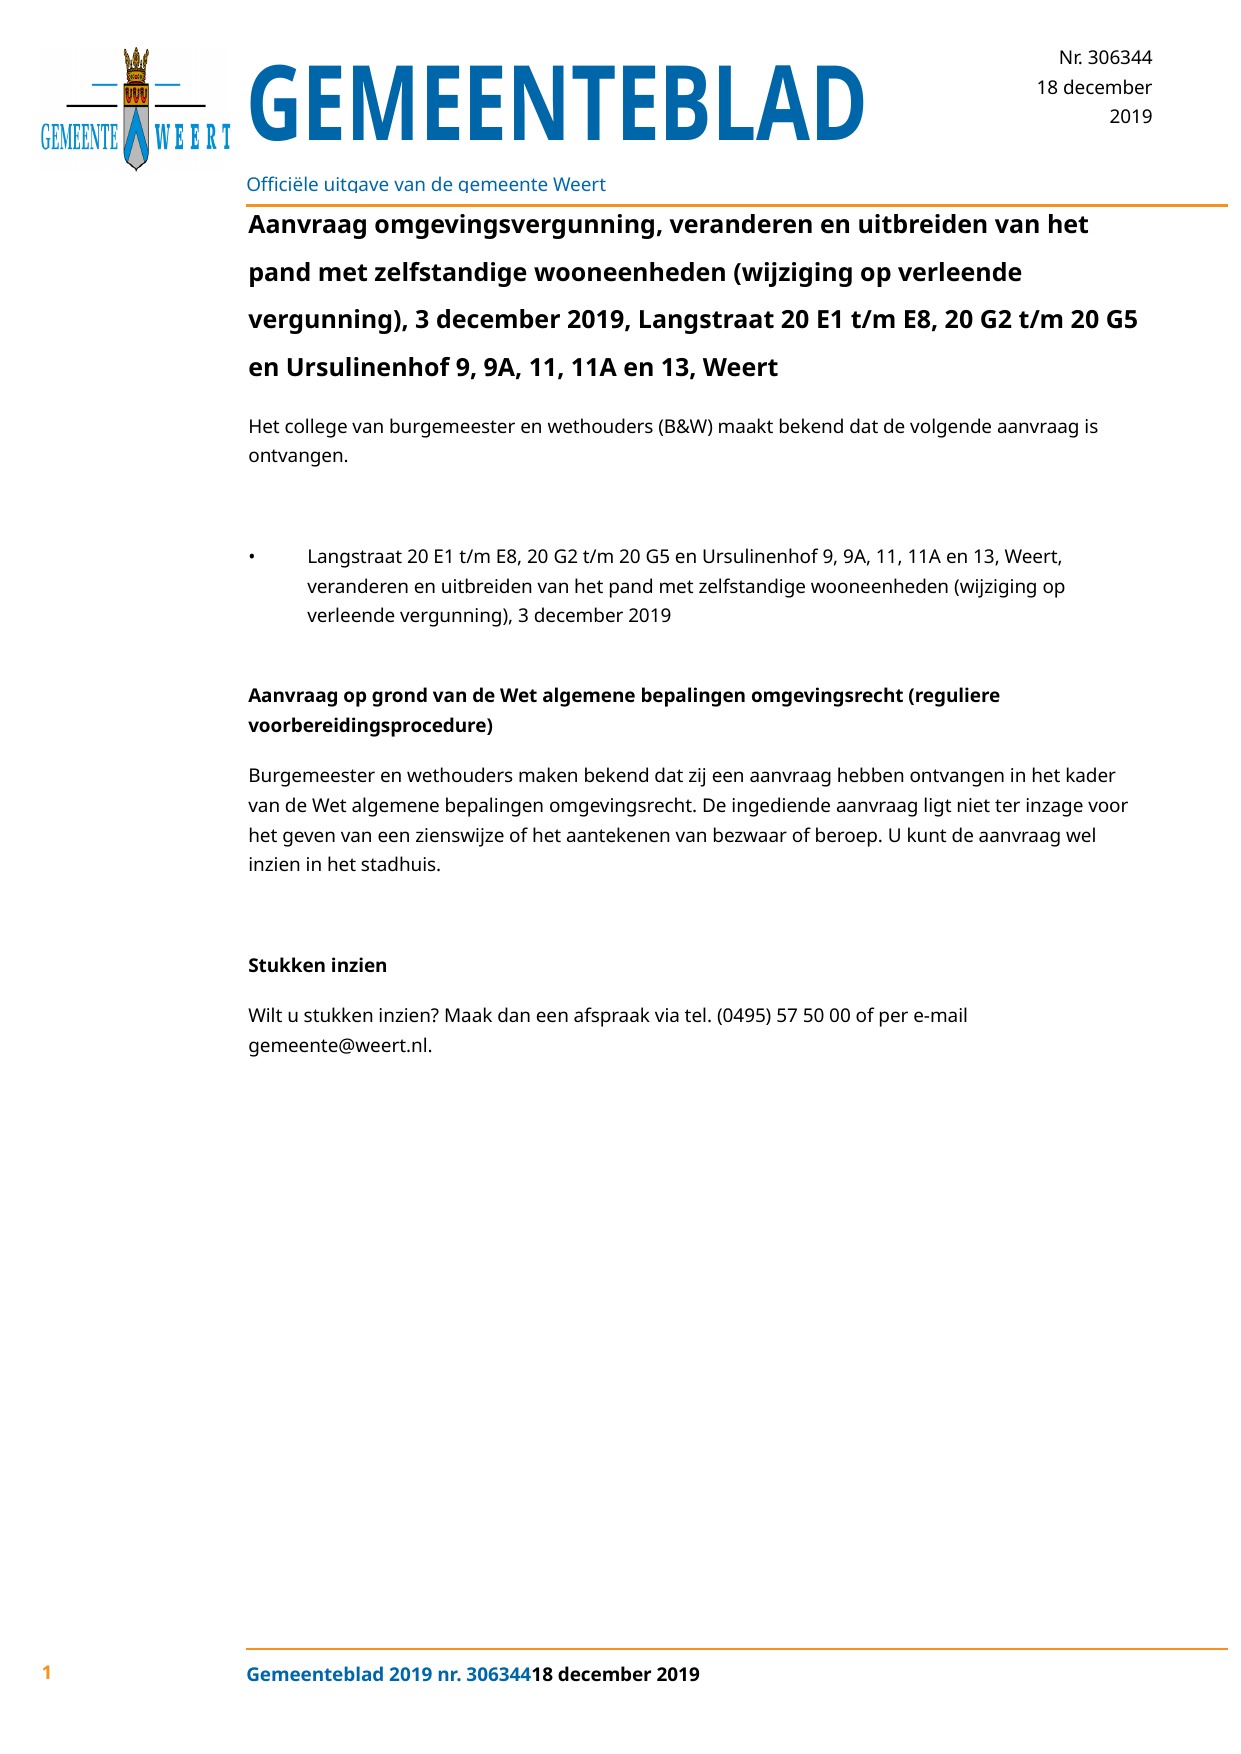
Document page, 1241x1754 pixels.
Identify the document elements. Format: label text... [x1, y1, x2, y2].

text Het college van burgemeester en wethouders (B&W) maakt bekend dat de volgende aanvraag is ontvangen. [248, 413, 1152, 468]
text Wilt u stukken inzien? Maak dan een afspraak via tel. (0495) 57 50 00 of per e-mail gemeente@weert.nl. [248, 1003, 1152, 1058]
text Aanvraag omgevingsvergunning, veranderen en uitbreiden van het pand met zelfstandige wooneenheden (wijziging op verleende vergunning), 3 december 2019, Langstraat 20 E1 t/m E8, 20 G2 t/m 20 G5 en Ursulinenhof 9, 9A, 11, 11A en 13, Weert [248, 207, 1152, 384]
text Aanvraag op grond van de Wet algemene bepalingen omgevingsrecht (reguliere voorbereidingsprocedure) [248, 683, 1152, 738]
picture [41, 47, 231, 172]
text Stukken inzien [248, 952, 1152, 978]
list Langstraat 20 E1 t/m E8, 20 G2 t/m 20 G5 en Ursulinenhof 9, 9A, 11, 11A en 13, Weert, veranderen en uitbreiden van het pand met zelfstandige wooneenheden (wijziging op verleende vergunning), 3 december 2019 [248, 543, 1152, 628]
text Burgemeester en wethouders maken bekend dat zij een aanvraag hebben ontvangen in het kader van de Wet algemene bepalingen omgevingsrecht. De ingediende aanvraag ligt niet ter inzage voor het geven van een zienswijze of het aantekenen van bezwaar of beroep. U kunt de aanvraag wel inzien in het stadhuis. [248, 763, 1152, 877]
